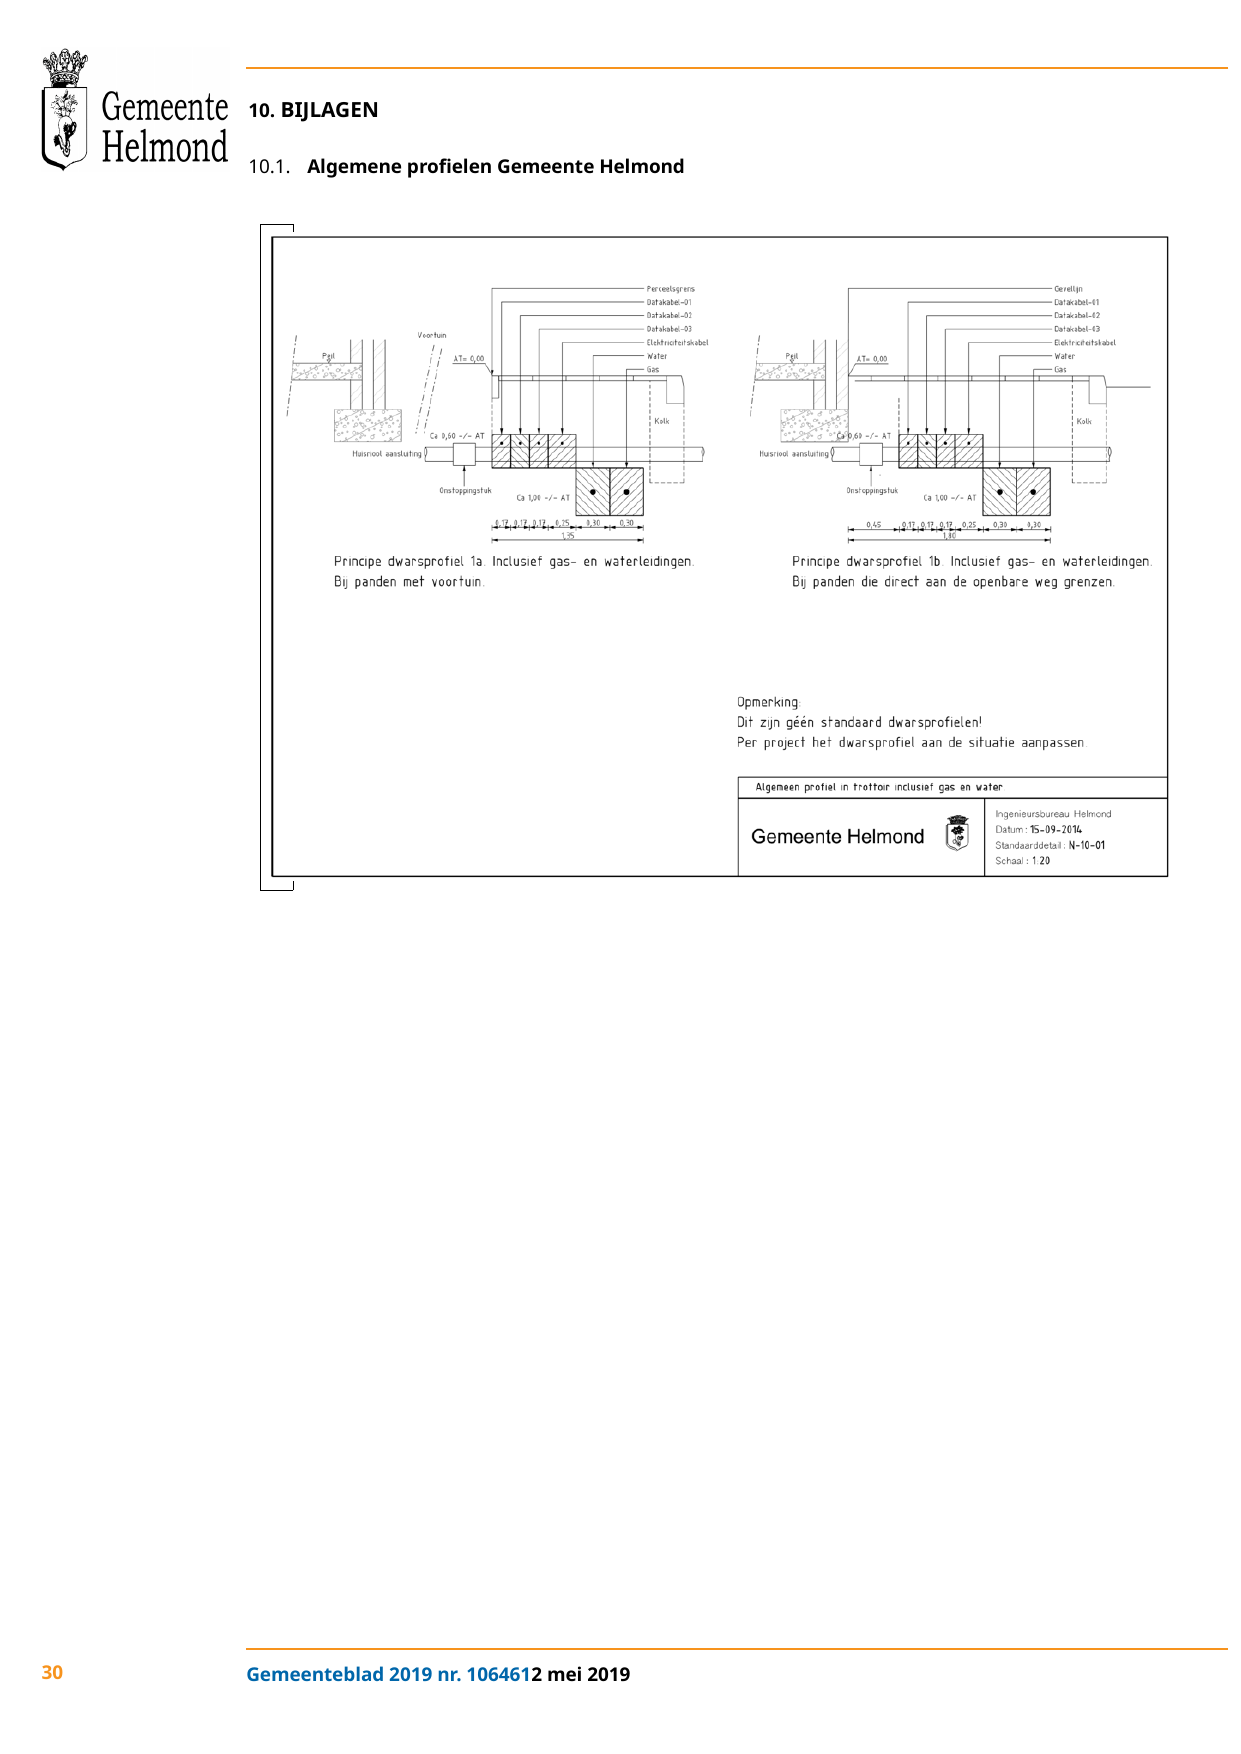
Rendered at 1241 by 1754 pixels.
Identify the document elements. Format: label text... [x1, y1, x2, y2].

picture [41, 47, 231, 172]
list Algemene profielen Gemeente Helmond [248, 153, 1152, 179]
text 10. BIJLAGEN [248, 95, 1152, 123]
picture [268, 232, 1173, 881]
